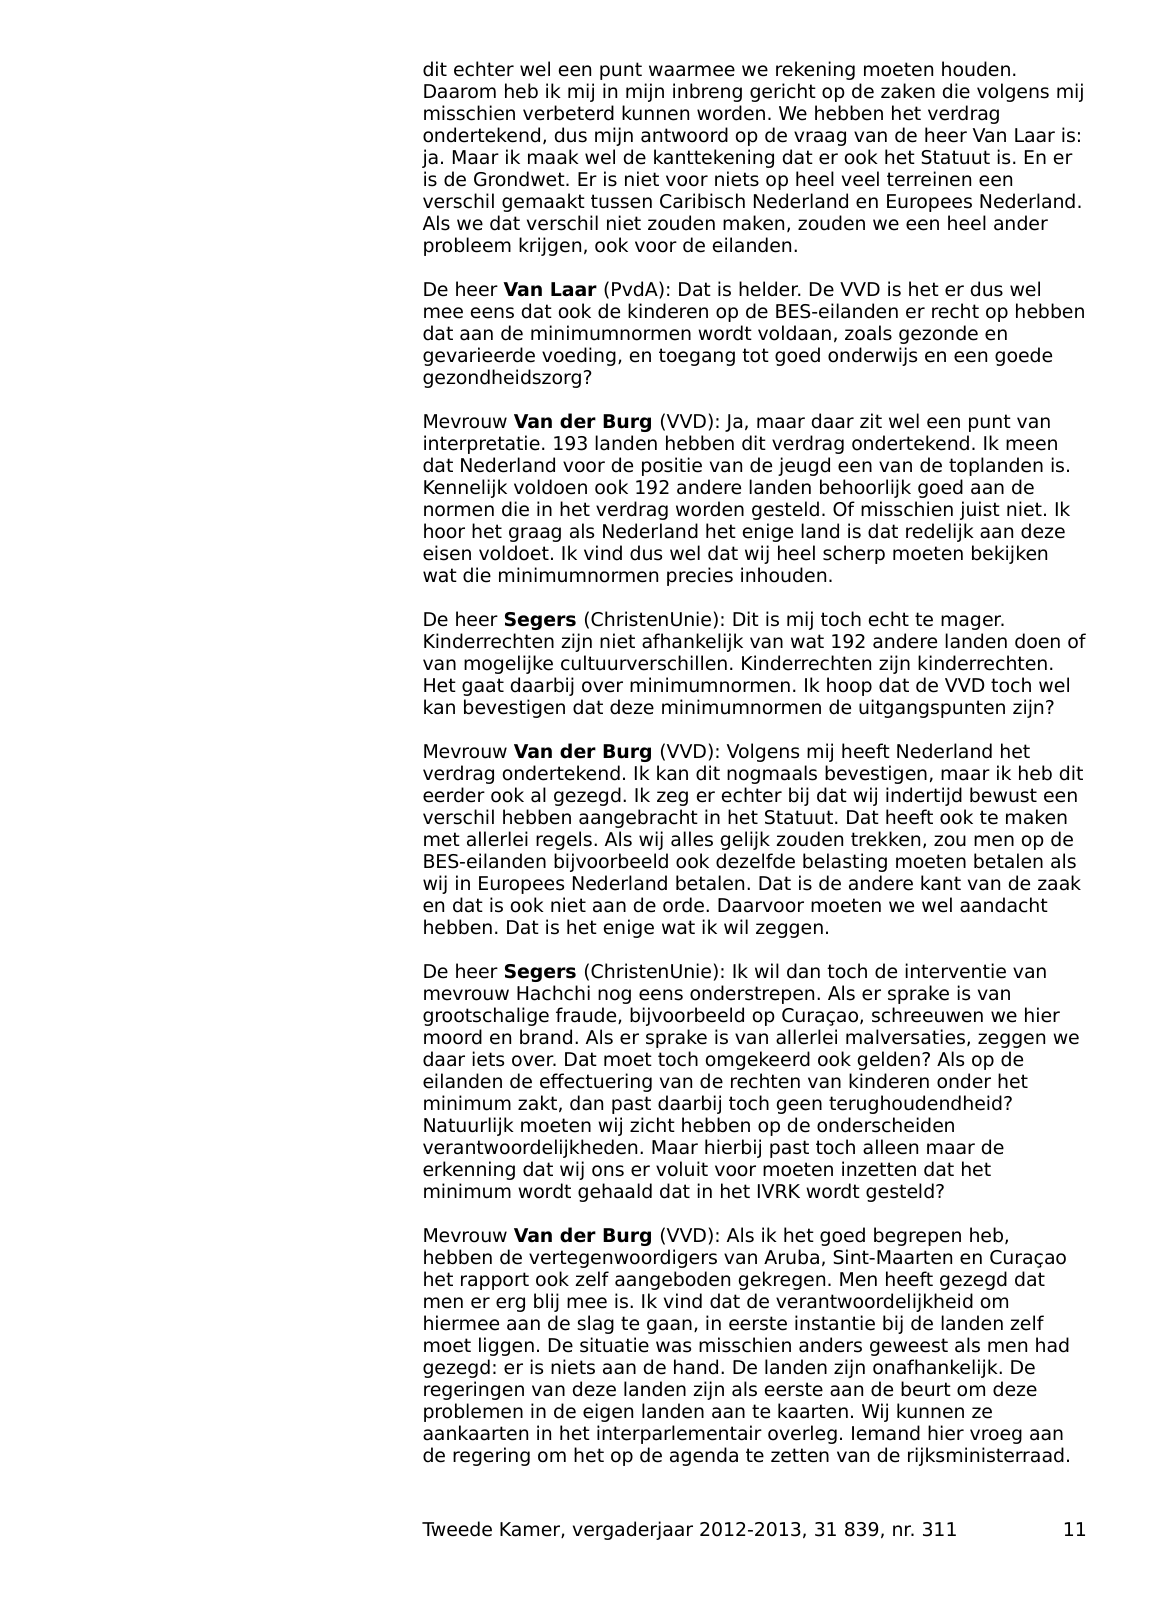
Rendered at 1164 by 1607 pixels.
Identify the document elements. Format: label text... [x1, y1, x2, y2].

text De heer Segers (ChristenUnie): Dit is mij toch echt te mager. Kinderrechten zijn niet afhankelijk van wat 192 andere landen doen of van mogelijke cultuurverschillen. Kinderrechten zijn kinderrechten. Het gaat daarbij over minimumnormen. Ik hoop dat de VVD toch wel kan bevestigen dat deze minimumnormen de uitgangspunten zijn? [422, 609, 1087, 719]
text Mevrouw Van der Burg (VVD): Als ik het goed begrepen heb, hebben de vertegenwoordigers van Aruba, Sint-Maarten en Curaçao het rapport ook zelf aangeboden gekregen. Men heeft gezegd dat men er erg blij mee is. Ik vind dat de verantwoordelijkheid om hiermee aan de slag te gaan, in eerste instantie bij de landen zelf moet liggen. De situatie was misschien anders geweest als men had gezegd: er is niets aan de hand. De landen zijn onafhankelijk. De regeringen van deze landen zijn als eerste aan de beurt om deze problemen in de eigen landen aan te kaarten. Wij kunnen ze aankaarten in het interparlementair overleg. Iemand hier vroeg aan de regering om het op de agenda te zetten van de rijksministerraad. [422, 1225, 1087, 1467]
text dit echter wel een punt waarmee we rekening moeten houden. Daarom heb ik mij in mijn inbreng gericht op de zaken die volgens mij misschien verbeterd kunnen worden. We hebben het verdrag ondertekend, dus mijn antwoord op de vraag van de heer Van Laar is: ja. Maar ik maak wel de kanttekening dat er ook het Statuut is. En er is de Grondwet. Er is niet voor niets op heel veel terreinen een verschil gemaakt tussen Caribisch Nederland en Europees Nederland. Als we dat verschil niet zouden maken, zouden we een heel ander probleem krijgen, ook voor de eilanden. [422, 59, 1087, 257]
text Mevrouw Van der Burg (VVD): Ja, maar daar zit wel een punt van interpretatie. 193 landen hebben dit verdrag ondertekend. Ik meen dat Nederland voor de positie van de jeugd een van de toplanden is. Kennelijk voldoen ook 192 andere landen behoorlijk goed aan de normen die in het verdrag worden gesteld. Of misschien juist niet. Ik hoor het graag als Nederland het enige land is dat redelijk aan deze eisen voldoet. Ik vind dus wel dat wij heel scherp moeten bekijken wat die minimumnormen precies inhouden. [422, 411, 1087, 587]
text De heer Segers (ChristenUnie): Ik wil dan toch de interventie van mevrouw Hachchi nog eens onderstrepen. Als er sprake is van grootschalige fraude, bijvoorbeeld op Curaçao, schreeuwen we hier moord en brand. Als er sprake is van allerlei malversaties, zeggen we daar iets over. Dat moet toch omgekeerd ook gelden? Als op de eilanden de effectuering van de rechten van kinderen onder het minimum zakt, dan past daarbij toch geen terughoudendheid? Natuurlijk moeten wij zicht hebben op de onderscheiden verantwoordelijkheden. Maar hierbij past toch alleen maar de erkenning dat wij ons er voluit voor moeten inzetten dat het minimum wordt gehaald dat in het IVRK wordt gesteld? [422, 961, 1087, 1203]
text De heer Van Laar (PvdA): Dat is helder. De VVD is het er dus wel mee eens dat ook de kinderen op de BES-eilanden er recht op hebben dat aan de minimumnormen wordt voldaan, zoals gezonde en gevarieerde voeding, en toegang tot goed onderwijs en een goede gezondheidszorg? [422, 279, 1087, 389]
text Mevrouw Van der Burg (VVD): Volgens mij heeft Nederland het verdrag ondertekend. Ik kan dit nogmaals bevestigen, maar ik heb dit eerder ook al gezegd. Ik zeg er echter bij dat wij indertijd bewust een verschil hebben aangebracht in het Statuut. Dat heeft ook te maken met allerlei regels. Als wij alles gelijk zouden trekken, zou men op de BES-eilanden bijvoorbeeld ook dezelfde belasting moeten betalen als wij in Europees Nederland betalen. Dat is de andere kant van de zaak en dat is ook niet aan de orde. Daarvoor moeten we wel aandacht hebben. Dat is het enige wat ik wil zeggen. [422, 741, 1087, 939]
